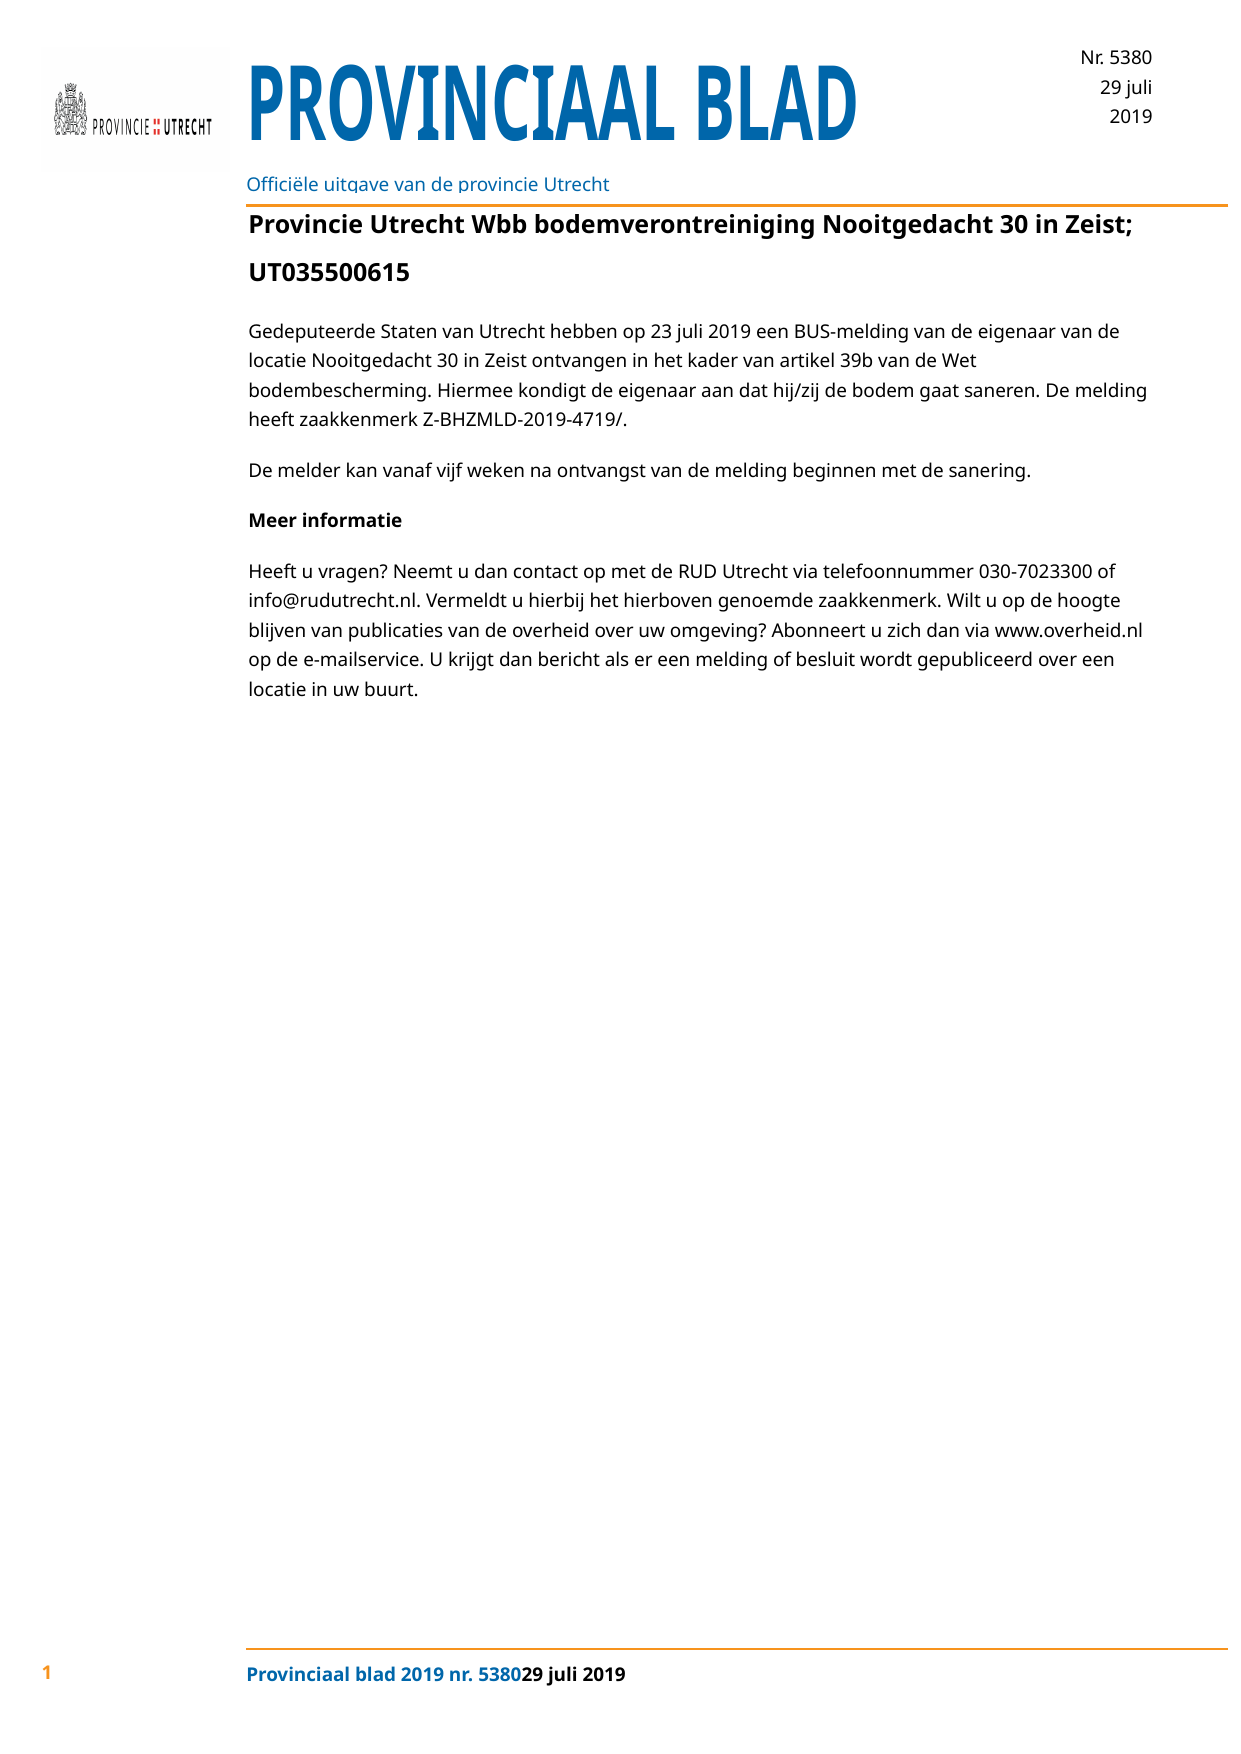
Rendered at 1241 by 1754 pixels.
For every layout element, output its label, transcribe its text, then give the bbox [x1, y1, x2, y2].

text Provincie Utrecht Wbb bodemverontreiniging Nooitgedacht 30 in Zeist; UT035500615 [248, 207, 1152, 288]
picture [41, 47, 231, 172]
text Meer informatie [248, 507, 1152, 533]
text De melder kan vanaf vijf weken na ontvangst van de melding beginnen met de sanering. [248, 457, 1152, 483]
text Heeft u vragen? Neemt u dan contact op met de RUD Utrecht via telefoonnummer 030-7023300 of info@rudutrecht.nl. Vermeldt u hierbij het hierboven genoemde zaakkenmerk. Wilt u op de hoogte blijven van publicaties van de overheid over uw omgeving? Abonneert u zich dan via www.overheid.nl op de e-mailservice. U krijgt dan bericht als er een melding of besluit wordt gepubliceerd over een locatie in uw buurt. [248, 558, 1152, 702]
text Gedeputeerde Staten van Utrecht hebben op 23 juli 2019 een BUS-melding van de eigenaar van de locatie Nooitgedacht 30 in Zeist ontvangen in het kader van artikel 39b van de Wet bodembescherming. Hiermee kondigt de eigenaar aan dat hij/zij de bodem gaat saneren. De melding heeft zaakkenmerk Z-BHZMLD-2019-4719/. [248, 318, 1152, 432]
